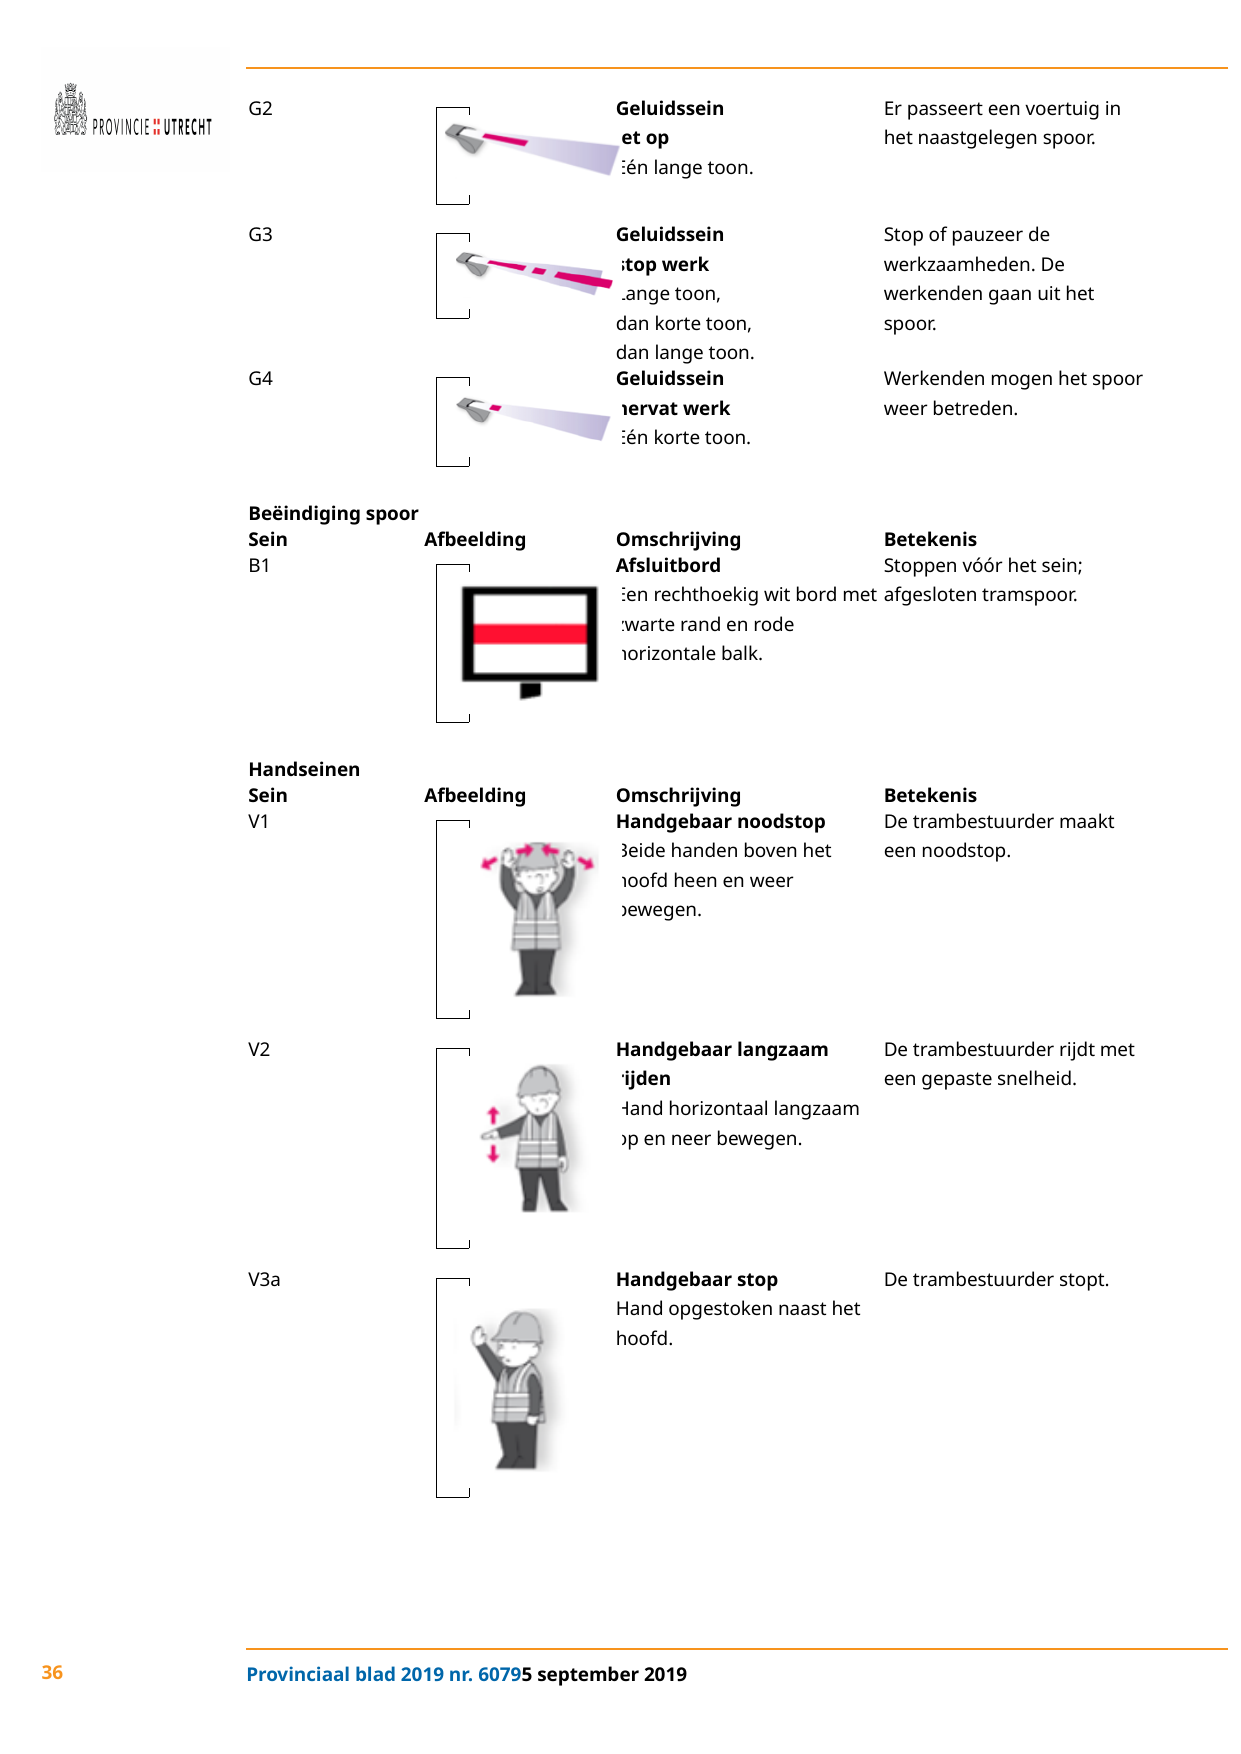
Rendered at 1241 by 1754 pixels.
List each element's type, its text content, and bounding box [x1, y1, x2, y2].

table_cell Geluidssein stop werk Lange toon, dan korte toon, dan lange toon. [616, 221, 883, 365]
table_cell G4 [248, 365, 424, 483]
table_cell [424, 365, 616, 483]
table_cell [424, 1036, 616, 1266]
table_cell Stoppen vóór het sein; afgesloten tramspoor. [884, 552, 1152, 739]
table_cell De trambestuurder rijdt met een gepaste snelheid. [884, 1036, 1152, 1266]
table_cell [437, 378, 469, 466]
picture [41, 47, 231, 172]
text Beëindiging spoor [248, 500, 1152, 526]
table_cell G2 [248, 95, 424, 221]
table_header Omschrijving [616, 782, 883, 808]
picture [444, 1056, 623, 1240]
table_cell B1 [248, 552, 424, 739]
table_cell [437, 1049, 469, 1248]
table_cell De trambestuurder maakt een noodstop. [884, 808, 1152, 1036]
table_cell Geluidssein hervat werk Eén korte toon. [616, 365, 883, 483]
table_cell [424, 221, 616, 365]
table_cell [437, 1010, 469, 1018]
text Handseinen [248, 756, 1152, 782]
picture [444, 572, 623, 714]
table_cell [437, 234, 469, 318]
table_cell G3 [248, 221, 424, 365]
table_cell [424, 1010, 616, 1036]
picture [444, 386, 623, 457]
table_header Omschrijving [616, 526, 883, 552]
table_header Betekenis [884, 526, 1152, 552]
table_cell V1 [248, 808, 424, 1036]
table_cell Stop of pauzeer de werkzaamheden. De werkenden gaan uit het spoor. [884, 221, 1152, 365]
table_cell Handgebaar langzaam rijden Hand horizontaal langzaam op en neer bewegen. [616, 1036, 883, 1266]
table_cell [424, 808, 616, 1009]
picture [444, 115, 623, 195]
picture [444, 1286, 581, 1488]
table_cell Handgebaar noodstop Beide handen boven het hoofd heen en weer bewegen. [616, 808, 883, 1009]
picture [444, 242, 623, 309]
table_cell Werkenden mogen het spoor weer betreden. [884, 365, 1152, 483]
table_cell Geluidssein let op Eén lange toon. [616, 95, 883, 221]
table_cell De trambestuurder stopt. [884, 1266, 1152, 1514]
table_header Sein [248, 782, 424, 808]
table_header Afbeelding [424, 782, 616, 808]
table_cell [616, 1010, 883, 1036]
picture [444, 828, 623, 1010]
table_cell [437, 108, 469, 204]
table_cell Handgebaar stop Hand opgestoken naast het hoofd. [616, 1266, 883, 1514]
table_cell [424, 1266, 616, 1514]
table_header Betekenis [884, 782, 1152, 808]
table_cell V3a [248, 1266, 424, 1514]
table_cell [437, 821, 469, 1009]
table_cell [424, 95, 616, 221]
table_cell V2 [248, 1036, 424, 1266]
table_header Sein [248, 526, 424, 552]
table_cell Afsluitbord Een rechthoekig wit bord met zwarte rand en rode horizontale balk. [616, 552, 883, 739]
table_cell [424, 552, 616, 739]
table_cell Er passeert een voertuig in het naastgelegen spoor. [884, 95, 1152, 221]
table_header Afbeelding [424, 526, 616, 552]
table_cell [437, 565, 469, 722]
